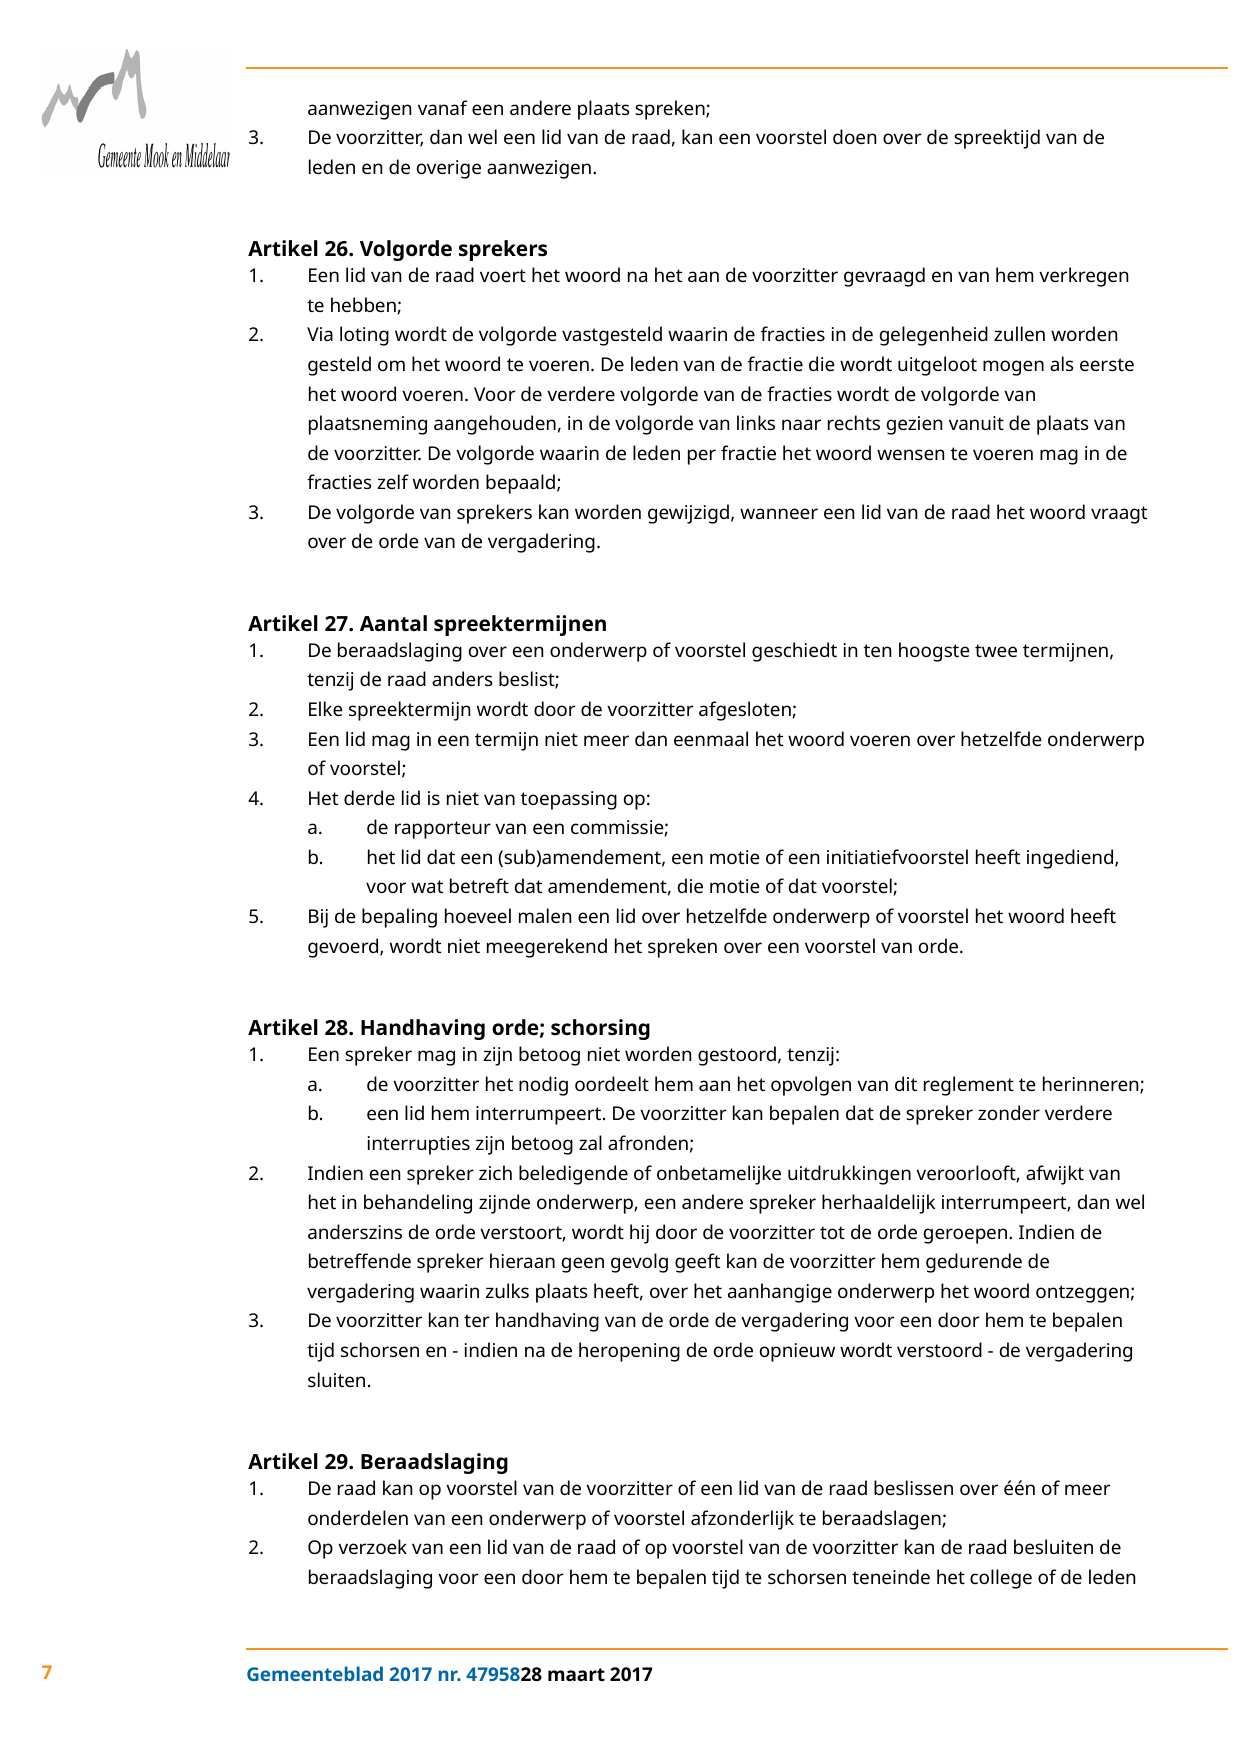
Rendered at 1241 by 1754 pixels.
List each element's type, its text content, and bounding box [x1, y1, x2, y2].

list De voorzitter kan ter handhaving van de orde de vergadering voor een door hem te bepalen tijd schorsen en - indien na de heropening de orde opnieuw wordt verstoord - de vergadering sluiten. [248, 1308, 1152, 1392]
list de rapporteur van een commissie; [307, 814, 1152, 840]
list Indien een spreker zich beledigende of onbetamelijke uitdrukkingen veroorlooft, afwijkt van het in behandeling zijnde onderwerp, een andere spreker herhaaldelijk interrumpeert, dan wel anderszins de orde verstoort, wordt hij door de voorzitter tot de orde geroepen. Indien de betreffende spreker hieraan geen gevolg geeft kan de voorzitter hem gedurende de vergadering waarin zulks plaats heeft, over het aanhangige onderwerp het woord ontzeggen; [248, 1160, 1152, 1304]
list Via loting wordt de volgorde vastgesteld waarin de fracties in de gelegenheid zullen worden gesteld om het woord te voeren. De leden van de fractie die wordt uitgeloot mogen als eerste het woord voeren. Voor de verdere volgorde van de fracties wordt de volgorde van plaatsneming aangehouden, in de volgorde van links naar rechts gezien vanuit de plaats van de voorzitter. De volgorde waarin de leden per fractie het woord wensen te voeren mag in de fracties zelf worden bepaald; [248, 322, 1152, 495]
list De raad kan op voorstel van de voorzitter of een lid van de raad beslissen over één of meer onderdelen van een onderwerp of voorstel afzonderlijk te beraadslagen; [248, 1475, 1152, 1531]
list Bij de bepaling hoeveel malen een lid over hetzelfde onderwerp of voorstel het woord heeft gevoerd, wordt niet meegerekend het spreken over een voorstel van orde. [248, 903, 1152, 959]
text Artikel 28. Handhaving orde; schorsing [248, 1013, 1152, 1041]
list Elke spreektermijn wordt door de voorzitter afgesloten; [248, 696, 1152, 722]
text Artikel 27. Aantal spreektermijnen [248, 609, 1152, 637]
list het lid dat een (sub)amendement, een motie of een initiatiefvoorstel heeft ingediend, voor wat betreft dat amendement, die motie of dat voorstel; [307, 844, 1152, 899]
text Artikel 29. Beraadslaging [248, 1447, 1152, 1475]
list Een lid mag in een termijn niet meer dan eenmaal het woord voeren over hetzelfde onderwerp of voorstel; [248, 726, 1152, 781]
list een lid hem interrumpeert. De voorzitter kan bepalen dat de spreker zonder verdere interrupties zijn betoog zal afronden; [307, 1101, 1152, 1156]
list Het derde lid is niet van toepassing op: [248, 785, 1152, 811]
list aanwezigen vanaf een andere plaats spreken; [248, 95, 1152, 121]
list de voorzitter het nodig oordeelt hem aan het opvolgen van dit reglement te herinneren; [307, 1071, 1152, 1097]
list De volgorde van sprekers kan worden gewijzigd, wanneer een lid van de raad het woord vraagt over de orde van de vergadering. [248, 499, 1152, 554]
list Op verzoek van een lid van de raad of op voorstel van de voorzitter kan de raad besluiten de beraadslaging voor een door hem te bepalen tijd te schorsen teneinde het college of de leden [248, 1534, 1152, 1590]
list Een lid van de raad voert het woord na het aan de voorzitter gevraagd en van hem verkregen te hebben; [248, 262, 1152, 318]
list Een spreker mag in zijn betoog niet worden gestoord, tenzij: [248, 1041, 1152, 1067]
text Artikel 26. Volgorde sprekers [248, 234, 1152, 262]
list De voorzitter, dan wel een lid van de raad, kan een voorstel doen over de spreektijd van de leden en de overige aanwezigen. [248, 124, 1152, 180]
list De beraadslaging over een onderwerp of voorstel geschiedt in ten hoogste twee termijnen, tenzij de raad anders beslist; [248, 637, 1152, 692]
picture [41, 47, 231, 172]
